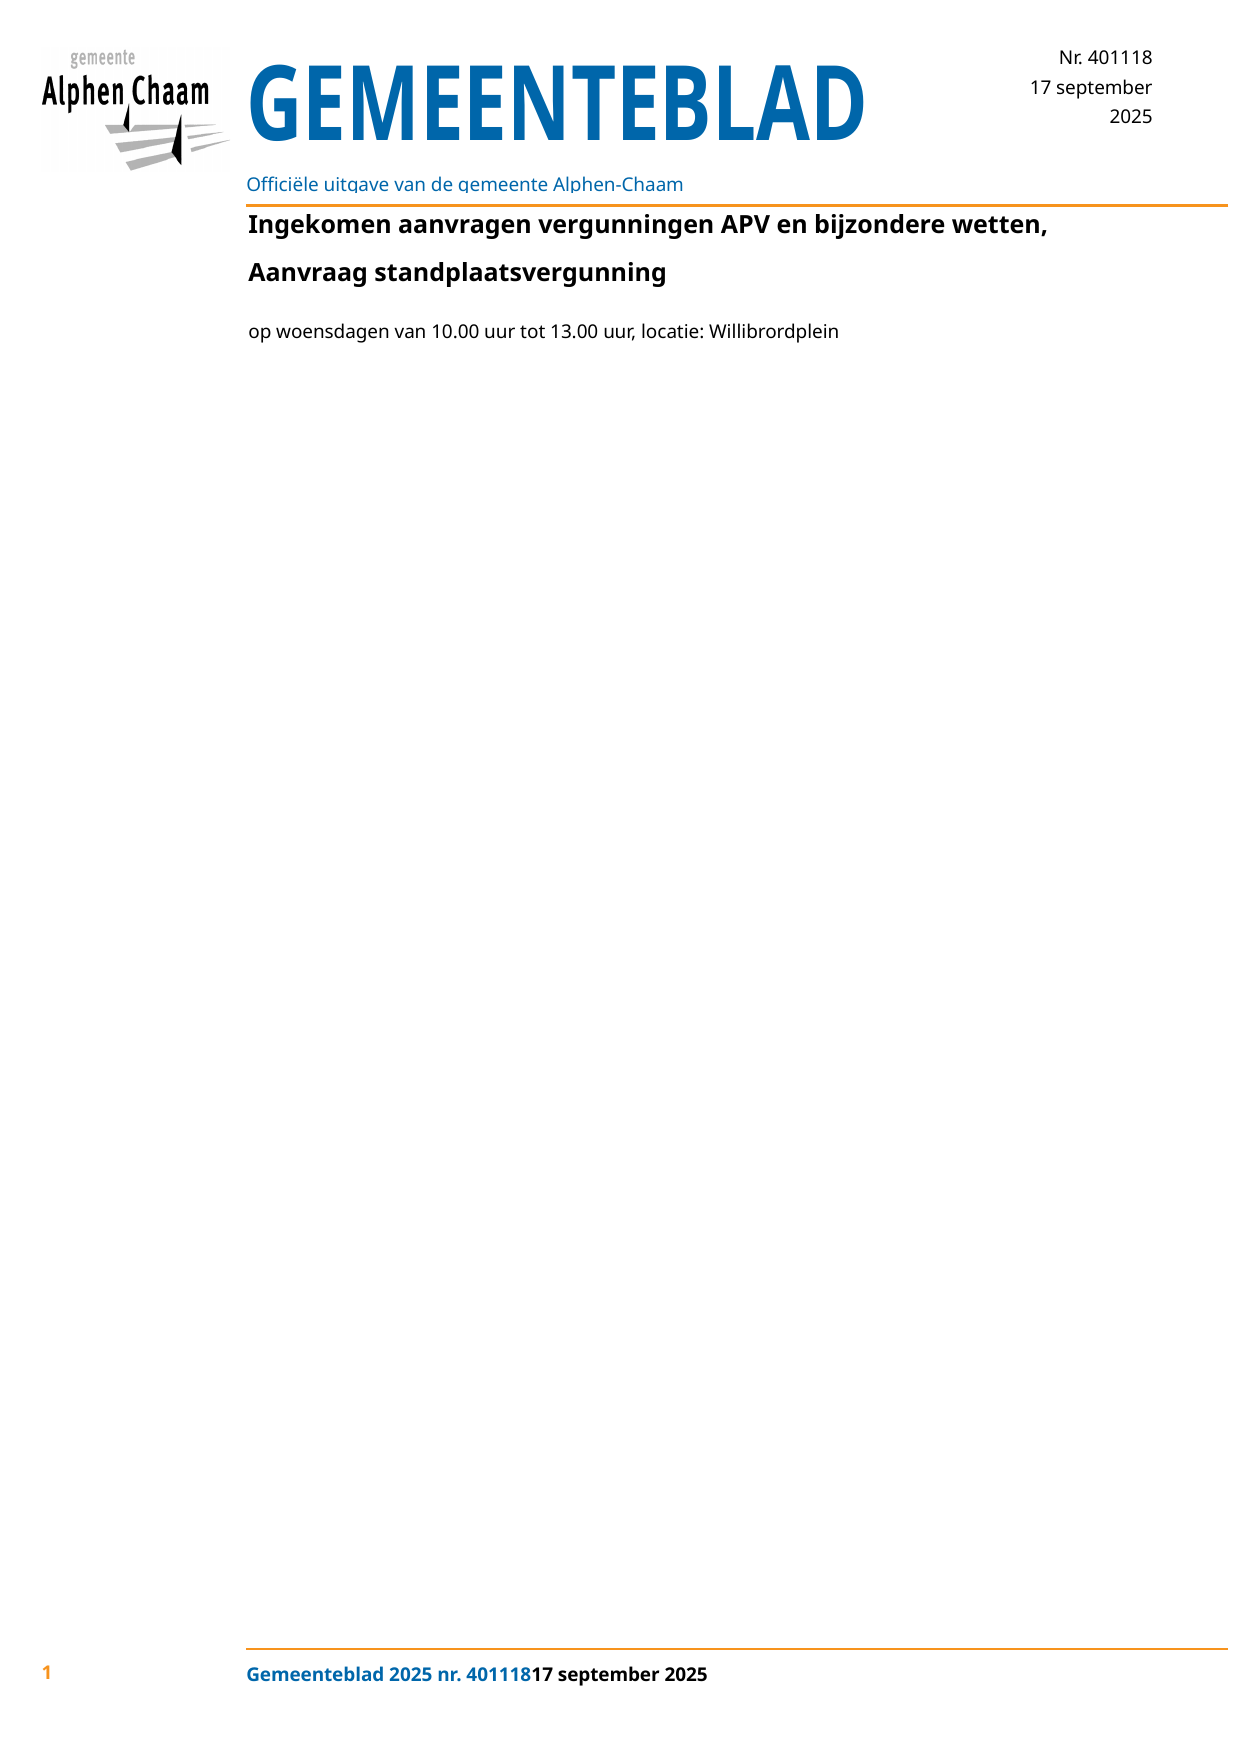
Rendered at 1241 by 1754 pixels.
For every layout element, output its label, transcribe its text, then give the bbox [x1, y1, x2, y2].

text Ingekomen aanvragen vergunningen APV en bijzondere wetten, Aanvraag standplaatsvergunning [248, 207, 1152, 288]
picture [41, 47, 231, 172]
text op woensdagen van 10.00 uur tot 13.00 uur, locatie: Willibrordplein [248, 318, 1152, 344]
